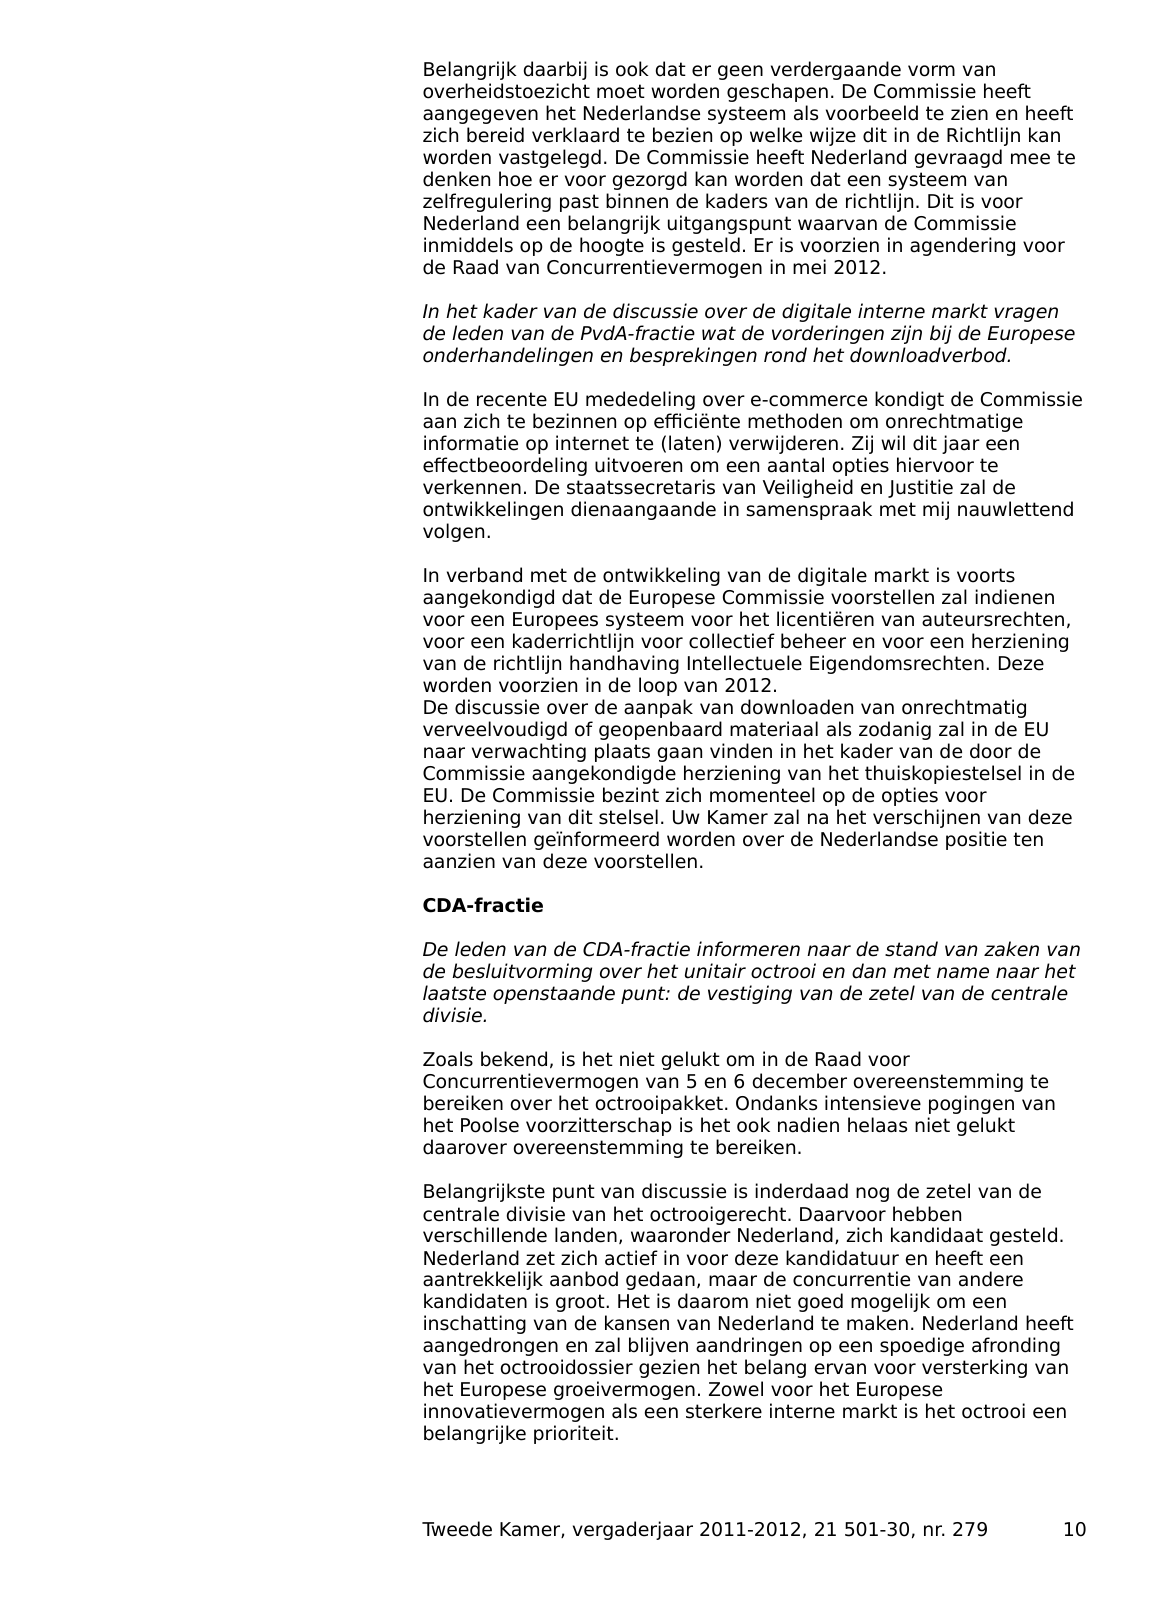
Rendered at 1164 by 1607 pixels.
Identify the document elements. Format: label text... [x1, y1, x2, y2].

text Belangrijkste punt van discussie is inderdaad nog de zetel van de centrale divisie van het octrooigerecht. Daarvoor hebben verschillende landen, waaronder Nederland, zich kandidaat gesteld. Nederland zet zich actief in voor deze kandidatuur en heeft een aantrekkelijk aanbod gedaan, maar de concurrentie van andere kandidaten is groot. Het is daarom niet goed mogelijk om een inschatting van de kansen van Nederland te maken. Nederland heeft aangedrongen en zal blijven aandringen op een spoedige afronding van het octrooidossier gezien het belang ervan voor versterking van het Europese groeivermogen. Zowel voor het Europese innovatievermogen als een sterkere interne markt is het octrooi een belangrijke prioriteit. [422, 1181, 1087, 1445]
text In de recente EU mededeling over e-commerce kondigt de Commissie aan zich te bezinnen op efficiënte methoden om onrechtmatige informatie op internet te (laten) verwijderen. Zij wil dit jaar een effectbeoordeling uitvoeren om een aantal opties hiervoor te verkennen. De staatssecretaris van Veiligheid en Justitie zal de ontwikkelingen dienaangaande in samenspraak met mij nauwlettend volgen. [422, 389, 1087, 543]
text In het kader van de discussie over de digitale interne markt vragen de leden van de PvdA-fractie wat de vorderingen zijn bij de Europese onderhandelingen en besprekingen rond het downloadverbod. [422, 301, 1087, 367]
text Zoals bekend, is het niet gelukt om in de Raad voor Concurrentievermogen van 5 en 6 december overeenstemming te bereiken over het octrooipakket. Ondanks intensieve pogingen van het Poolse voorzitterschap is het ook nadien helaas niet gelukt daarover overeenstemming te bereiken. [422, 1049, 1087, 1159]
subtitle CDA-fractie [422, 895, 1087, 917]
text Belangrijk daarbij is ook dat er geen verdergaande vorm van overheidstoezicht moet worden geschapen. De Commissie heeft aangegeven het Nederlandse systeem als voorbeeld te zien en heeft zich bereid verklaard te bezien op welke wijze dit in de Richtlijn kan worden vastgelegd. De Commissie heeft Nederland gevraagd mee te denken hoe er voor gezorgd kan worden dat een systeem van zelfregulering past binnen de kaders van de richtlijn. Dit is voor Nederland een belangrijk uitgangspunt waarvan de Commissie inmiddels op de hoogte is gesteld. Er is voorzien in agendering voor de Raad van Concurrentievermogen in mei 2012. [422, 59, 1087, 279]
text De discussie over de aanpak van downloaden van onrechtmatig verveelvoudigd of geopenbaard materiaal als zodanig zal in de EU naar verwachting plaats gaan vinden in het kader van de door de Commissie aangekondigde herziening van het thuiskopiestelsel in de EU. De Commissie bezint zich momenteel op de opties voor herziening van dit stelsel. Uw Kamer zal na het verschijnen van deze voorstellen geïnformeerd worden over de Nederlandse positie ten aanzien van deze voorstellen. [422, 697, 1087, 873]
text De leden van de CDA-fractie informeren naar de stand van zaken van de besluitvorming over het unitair octrooi en dan met name naar het laatste openstaande punt: de vestiging van de zetel van de centrale divisie. [422, 939, 1087, 1027]
text In verband met de ontwikkeling van de digitale markt is voorts aangekondigd dat de Europese Commissie voorstellen zal indienen voor een Europees systeem voor het licentiëren van auteursrechten, voor een kaderrichtlijn voor collectief beheer en voor een herziening van de richtlijn handhaving Intellectuele Eigendomsrechten. Deze worden voorzien in de loop van 2012. [422, 565, 1087, 697]
